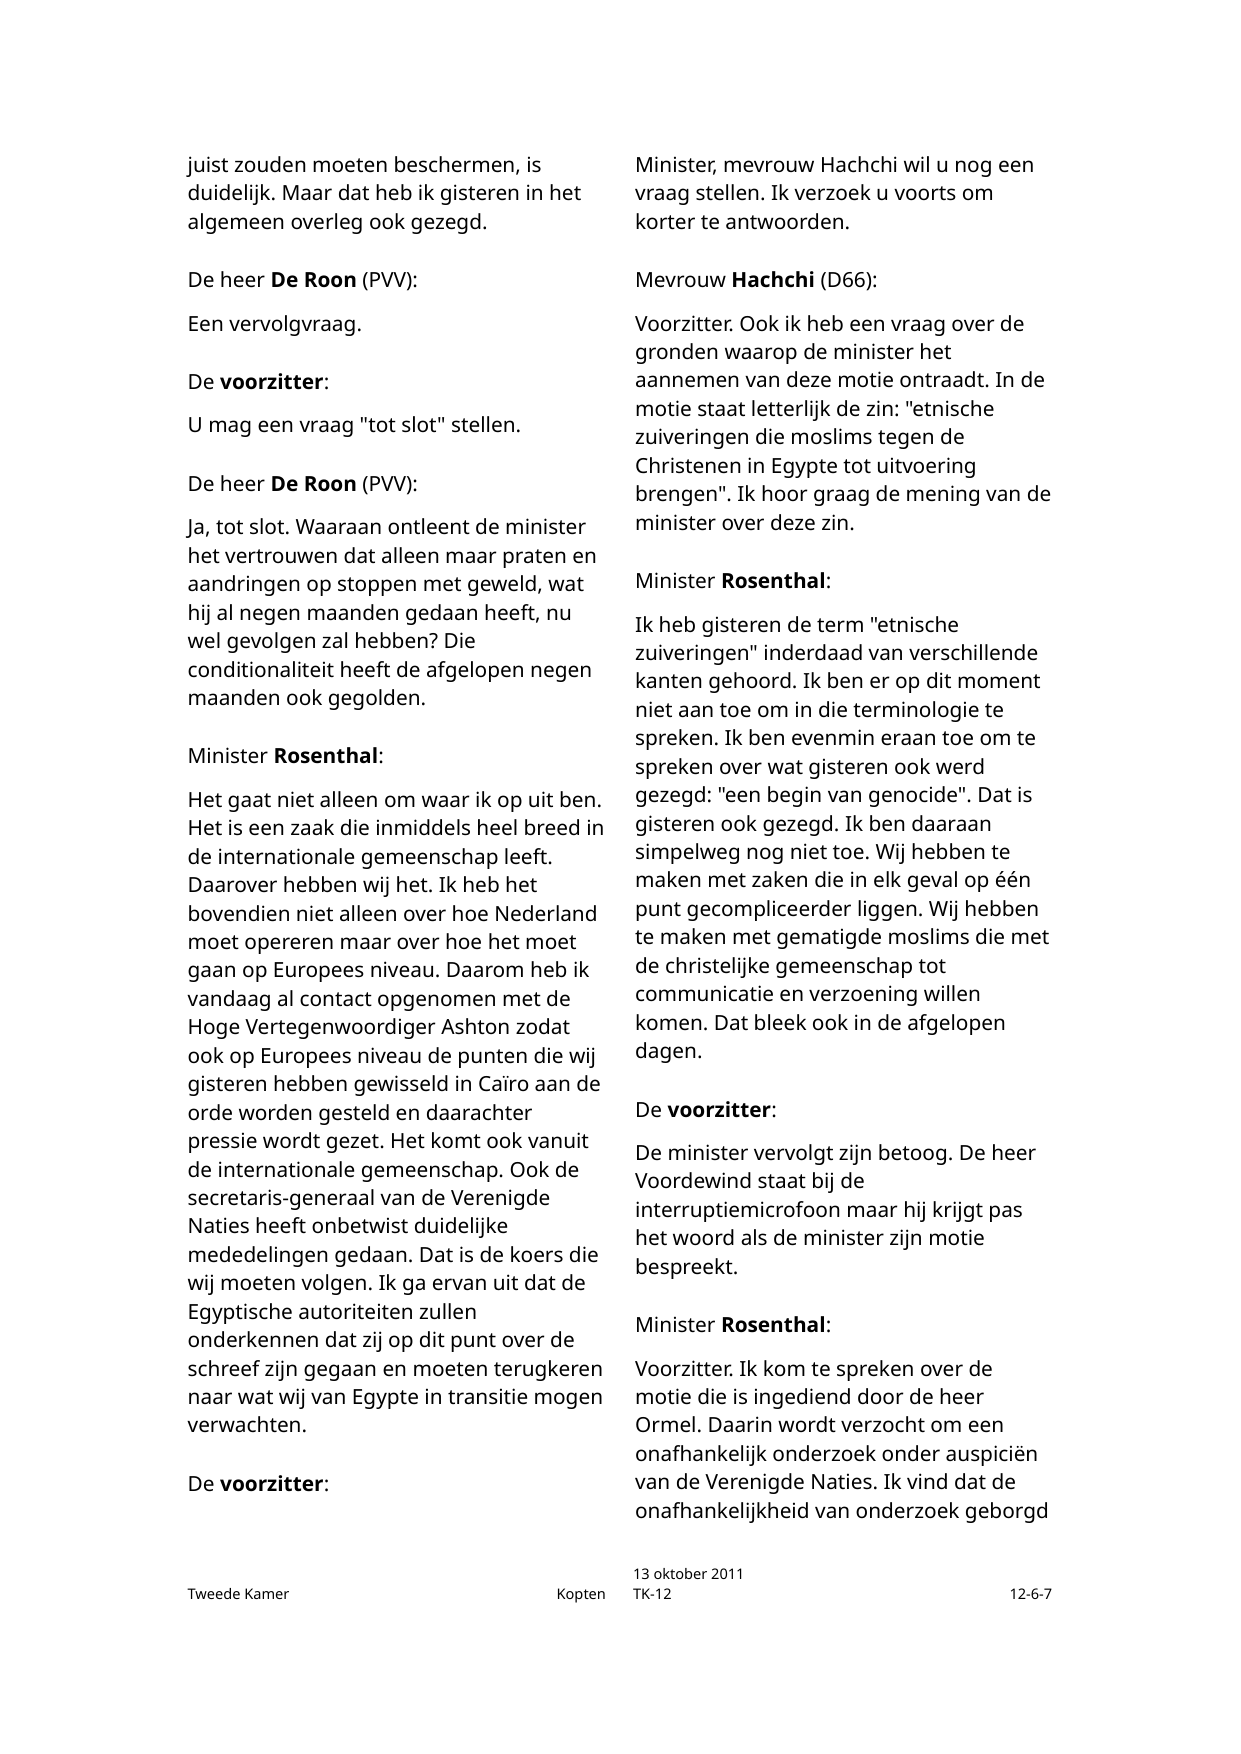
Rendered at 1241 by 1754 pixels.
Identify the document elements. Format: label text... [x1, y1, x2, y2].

text juist zouden moeten beschermen, is duidelijk. Maar dat heb ik gisteren in het algemeen overleg ook gezegd. [187, 150, 605, 235]
text Het gaat niet alleen om waar ik op uit ben. Het is een zaak die inmiddels heel breed in de internationale gemeenschap leeft. Daarover hebben wij het. Ik heb het bovendien niet alleen over hoe Nederland moet opereren maar over hoe het moet gaan op Europees niveau. Daarom heb ik vandaag al contact opgenomen met de Hoge Vertegenwoordiger Ashton zodat ook op Europees niveau de punten die wij gisteren hebben gewisseld in Caïro aan de orde worden gesteld en daarachter pressie wordt gezet. Het komt ook vanuit de internationale gemeenschap. Ook de secretaris-generaal van de Verenigde Naties heeft onbetwist duidelijke mededelingen gedaan. Dat is de koers die wij moeten volgen. Ik ga ervan uit dat de Egyptische autoriteiten zullen onderkennen dat zij op dit punt over de schreef zijn gegaan en moeten terugkeren naar wat wij van Egypte in transitie mogen verwachten. [187, 785, 605, 1439]
text Ik heb gisteren de term "etnische zuiveringen" inderdaad van verschillende kanten gehoord. Ik ben er op dit moment niet aan toe om in die terminologie te spreken. Ik ben evenmin eraan toe om te spreken over wat gisteren ook werd gezegd: "een begin van genocide". Dat is gisteren ook gezegd. Ik ben daaraan simpelweg nog niet toe. Wij hebben te maken met zaken die in elk geval op één punt gecompliceerder liggen. Wij hebben te maken met gematigde moslims die met de christelijke gemeenschap tot communicatie en verzoening willen komen. Dat bleek ook in de afgelopen dagen. [635, 610, 1053, 1065]
text Minister, mevrouw Hachchi wil u nog een vraag stellen. Ik verzoek u voorts om korter te antwoorden. [635, 150, 1053, 235]
text Minister Rosenthal: [187, 742, 605, 770]
text Mevrouw Hachchi (D66): [635, 265, 1053, 294]
text De heer De Roon (PVV): [187, 265, 605, 294]
text Minister Rosenthal: [635, 566, 1053, 595]
text De heer De Roon (PVV): [187, 469, 605, 497]
text Voorzitter. Ook ik heb een vraag over de gronden waarop de minister het aannemen van deze motie ontraadt. In de motie staat letterlijk de zin: "etnische zuiveringen die moslims tegen de Christenen in Egypte tot uitvoering brengen". Ik hoor graag de mening van de minister over deze zin. [635, 309, 1053, 536]
text De voorzitter: [187, 367, 605, 396]
text Voorzitter. Ik kom te spreken over de motie die is ingediend door de heer Ormel. Daarin wordt verzocht om een onafhankelijk onderzoek onder auspiciën van de Verenigde Naties. Ik vind dat de onafhankelijkheid van onderzoek geborgd [635, 1354, 1053, 1524]
text De voorzitter: [635, 1095, 1053, 1123]
text U mag een vraag "tot slot" stellen. [187, 411, 605, 439]
text Minister Rosenthal: [635, 1310, 1053, 1339]
text De voorzitter: [187, 1469, 605, 1497]
text Een vervolgvraag. [187, 309, 605, 337]
text De minister vervolgt zijn betoog. De heer Voordewind staat bij de interruptiemicrofoon maar hij krijgt pas het woord als de minister zijn motie bespreekt. [635, 1138, 1053, 1280]
text Ja, tot slot. Waaraan ontleent de minister het vertrouwen dat alleen maar praten en aandringen op stoppen met geweld, wat hij al negen maanden gedaan heeft, nu wel gevolgen zal hebben? Die conditionaliteit heeft de afgelopen negen maanden ook gegolden. [187, 512, 605, 712]
